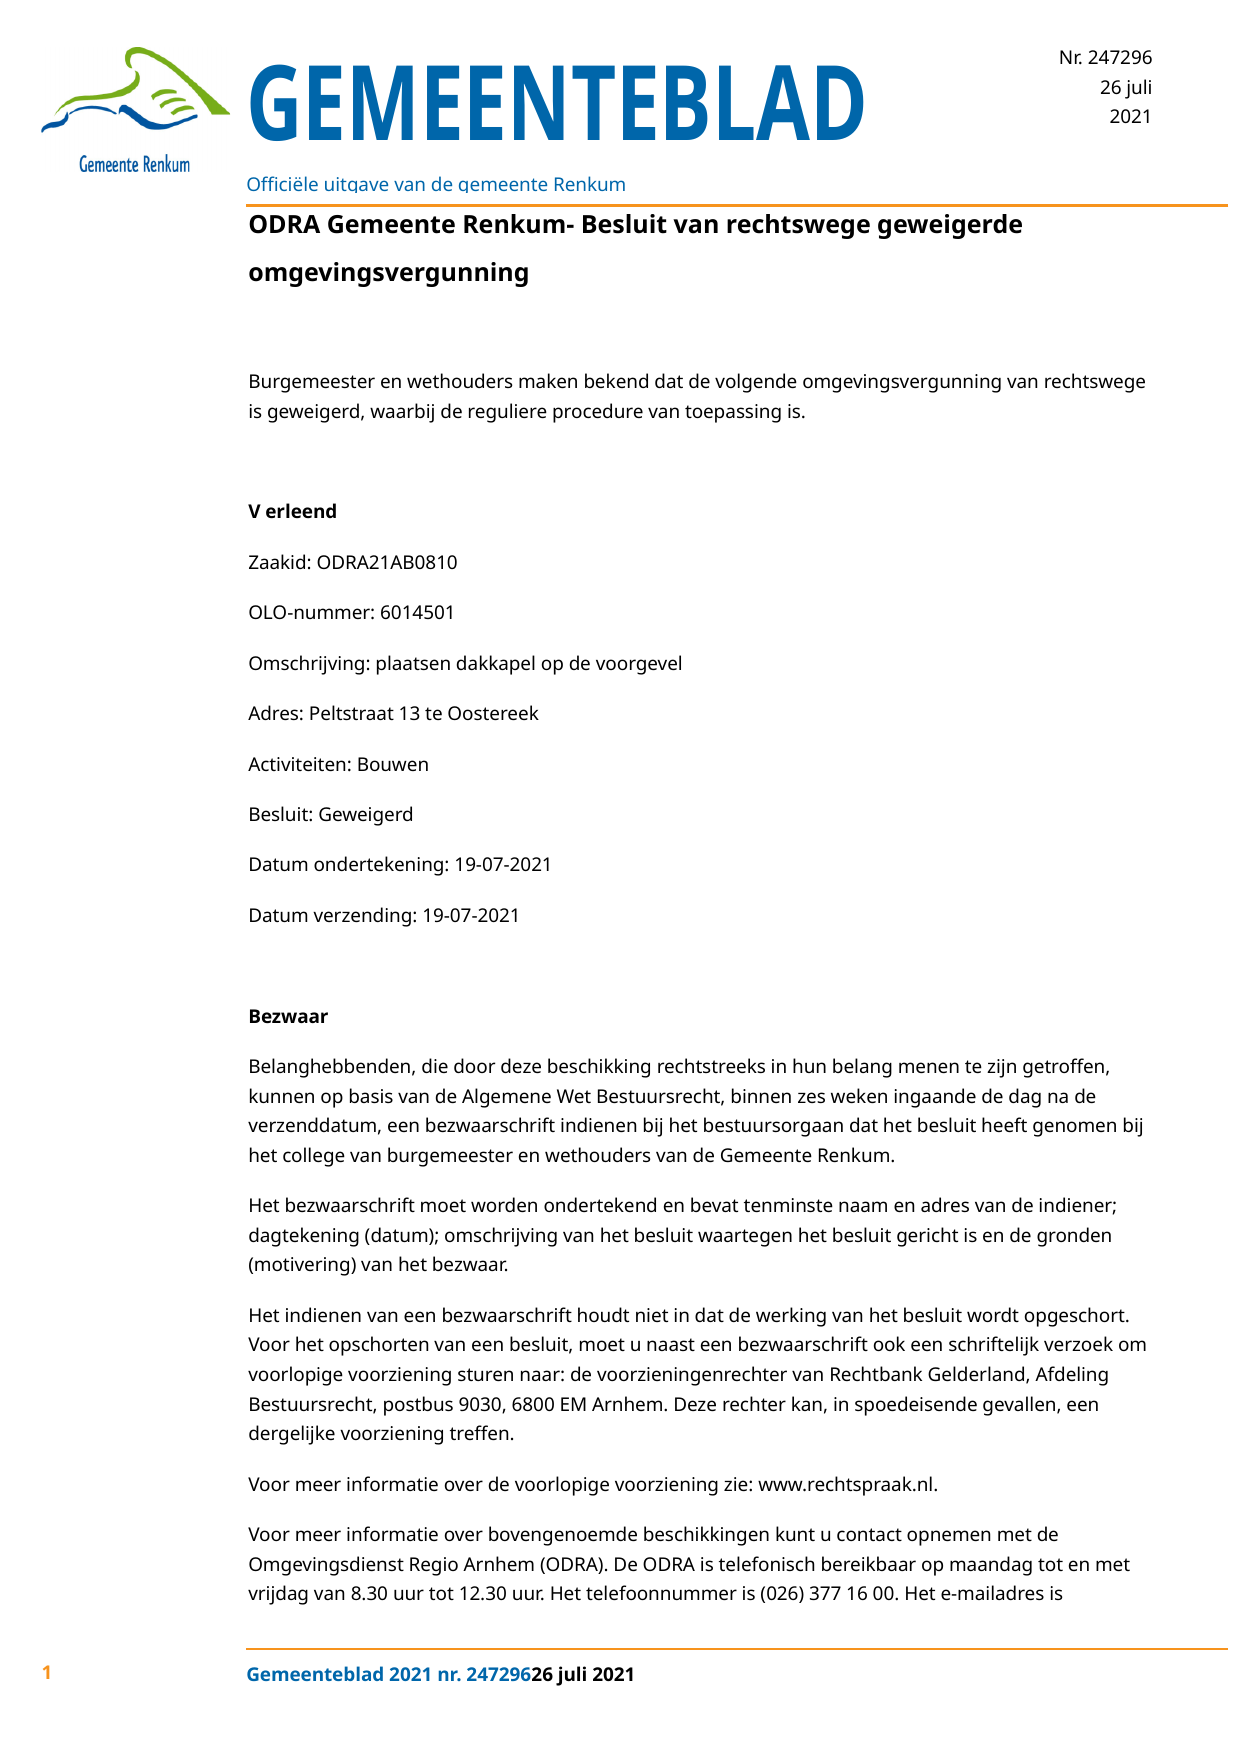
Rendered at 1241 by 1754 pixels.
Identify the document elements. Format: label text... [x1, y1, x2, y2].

text Het indienen van een bezwaarschrift houdt niet in dat de werking van het besluit wordt opgeschort. Voor het opschorten van een besluit, moet u naast een bezwaarschrift ook een schriftelijk verzoek om voorlopige voorziening sturen naar: de voorzieningenrechter van Rechtbank Gelderland, Afdeling Bestuursrecht, postbus 9030, 6800 EM Arnhem. Deze rechter kan, in spoedeisende gevallen, een dergelijke voorziening treffen. [248, 1302, 1152, 1446]
text Bezwaar [248, 1003, 1152, 1029]
text V erleend [248, 499, 1152, 524]
text Het bezwaarschrift moet worden ondertekend en bevat tenminste naam en adres van de indiener; dagtekening (datum); omschrijving van het besluit waartegen het besluit gericht is en de gronden (motivering) van het bezwaar. [248, 1192, 1152, 1277]
text Omschrijving: plaatsen dakkapel op de voorgevel [248, 650, 1152, 676]
text Belanghebbenden, die door deze beschikking rechtstreeks in hun belang menen te zijn getroffen, kunnen op basis van de Algemene Wet Bestuursrecht, binnen zes weken ingaande de dag na de verzenddatum, een bezwaarschrift indienen bij het bestuursorgaan dat het besluit heeft genomen bij het college van burgemeester en wethouders van de Gemeente Renkum. [248, 1053, 1152, 1168]
text Adres: Peltstraat 13 te Oostereek [248, 700, 1152, 726]
text Voor meer informatie over de voorlopige voorziening zie: www.rechtspraak.nl. [248, 1471, 1152, 1497]
text Burgemeester en wethouders maken bekend dat de volgende omgevingsvergunning van rechtswege is geweigerd, waarbij de reguliere procedure van toepassing is. [248, 368, 1152, 424]
text Besluit: Geweigerd [248, 801, 1152, 827]
text OLO-nummer: 6014501 [248, 599, 1152, 625]
text Zaakid: ODRA21AB0810 [248, 549, 1152, 575]
text Datum verzending: 19-07-2021 [248, 902, 1152, 928]
text Activiteiten: Bouwen [248, 751, 1152, 777]
picture [41, 47, 231, 172]
text Voor meer informatie over bovengenoemde beschikkingen kunt u contact opnemen met de Omgevingsdienst Regio Arnhem (ODRA). De ODRA is telefonisch bereikbaar op maandag tot en met vrijdag van 8.30 uur tot 12.30 uur. Het telefoonnummer is (026) 377 16 00. Het e-mailadres is [248, 1521, 1152, 1606]
text ODRA Gemeente Renkum- Besluit van rechtswege geweigerde omgevingsvergunning [248, 207, 1152, 288]
text Datum ondertekening: 19-07-2021 [248, 852, 1152, 877]
